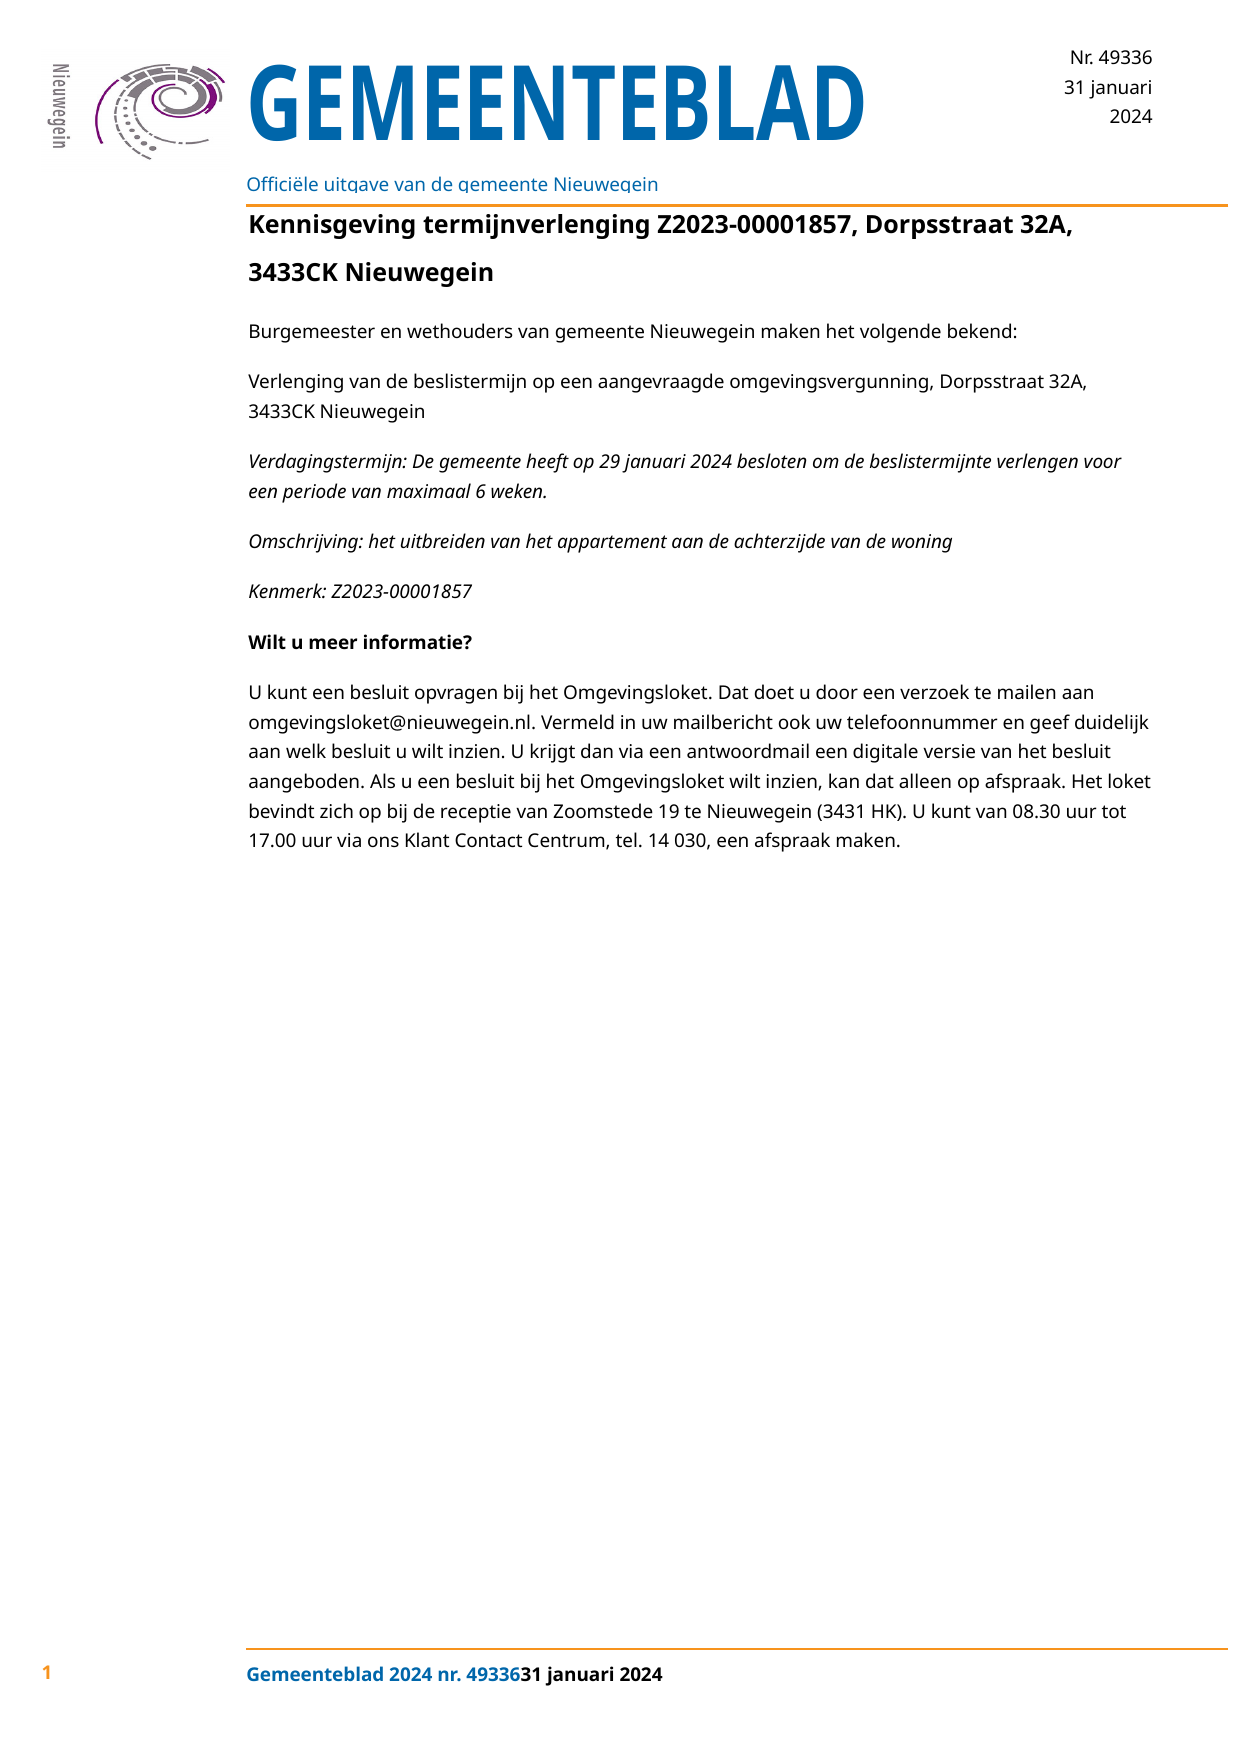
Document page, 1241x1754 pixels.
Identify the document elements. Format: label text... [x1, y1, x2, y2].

text Kennisgeving termijnverlenging Z2023-00001857, Dorpsstraat 32A, 3433CK Nieuwegein [248, 207, 1152, 288]
text Verdagingstermijn: De gemeente heeft op 29 januari 2024 besloten om de beslistermijnte verlengen voor een periode van maximaal 6 weken. [248, 448, 1152, 504]
text Omschrijving: het uitbreiden van het appartement aan de achterzijde van de woning [248, 528, 1152, 554]
text Verlenging van de beslistermijn op een aangevraagde omgevingsvergunning, Dorpsstraat 32A, 3433CK Nieuwegein [248, 368, 1152, 424]
text Wilt u meer informatie? [248, 629, 1152, 655]
text Burgemeester en wethouders van gemeente Nieuwegein maken het volgende bekend: [248, 318, 1152, 344]
picture [41, 47, 231, 172]
text U kunt een besluit opvragen bij het Omgevingsloket. Dat doet u door een verzoek te mailen aan omgevingsloket@nieuwegein.nl. Vermeld in uw mailbericht ook uw telefoonnummer en geef duidelijk aan welk besluit u wilt inzien. U krijgt dan via een antwoordmail een digitale versie van het besluit aangeboden. Als u een besluit bij het Omgevingsloket wilt inzien, kan dat alleen op afspraak. Het loket bevindt zich op bij de receptie van Zoomstede 19 te Nieuwegein (3431 HK). U kunt van 08.30 uur tot 17.00 uur via ons Klant Contact Centrum, tel. 14 030, een afspraak maken. [248, 679, 1152, 853]
text Kenmerk: Z2023-00001857 [248, 579, 1152, 604]
